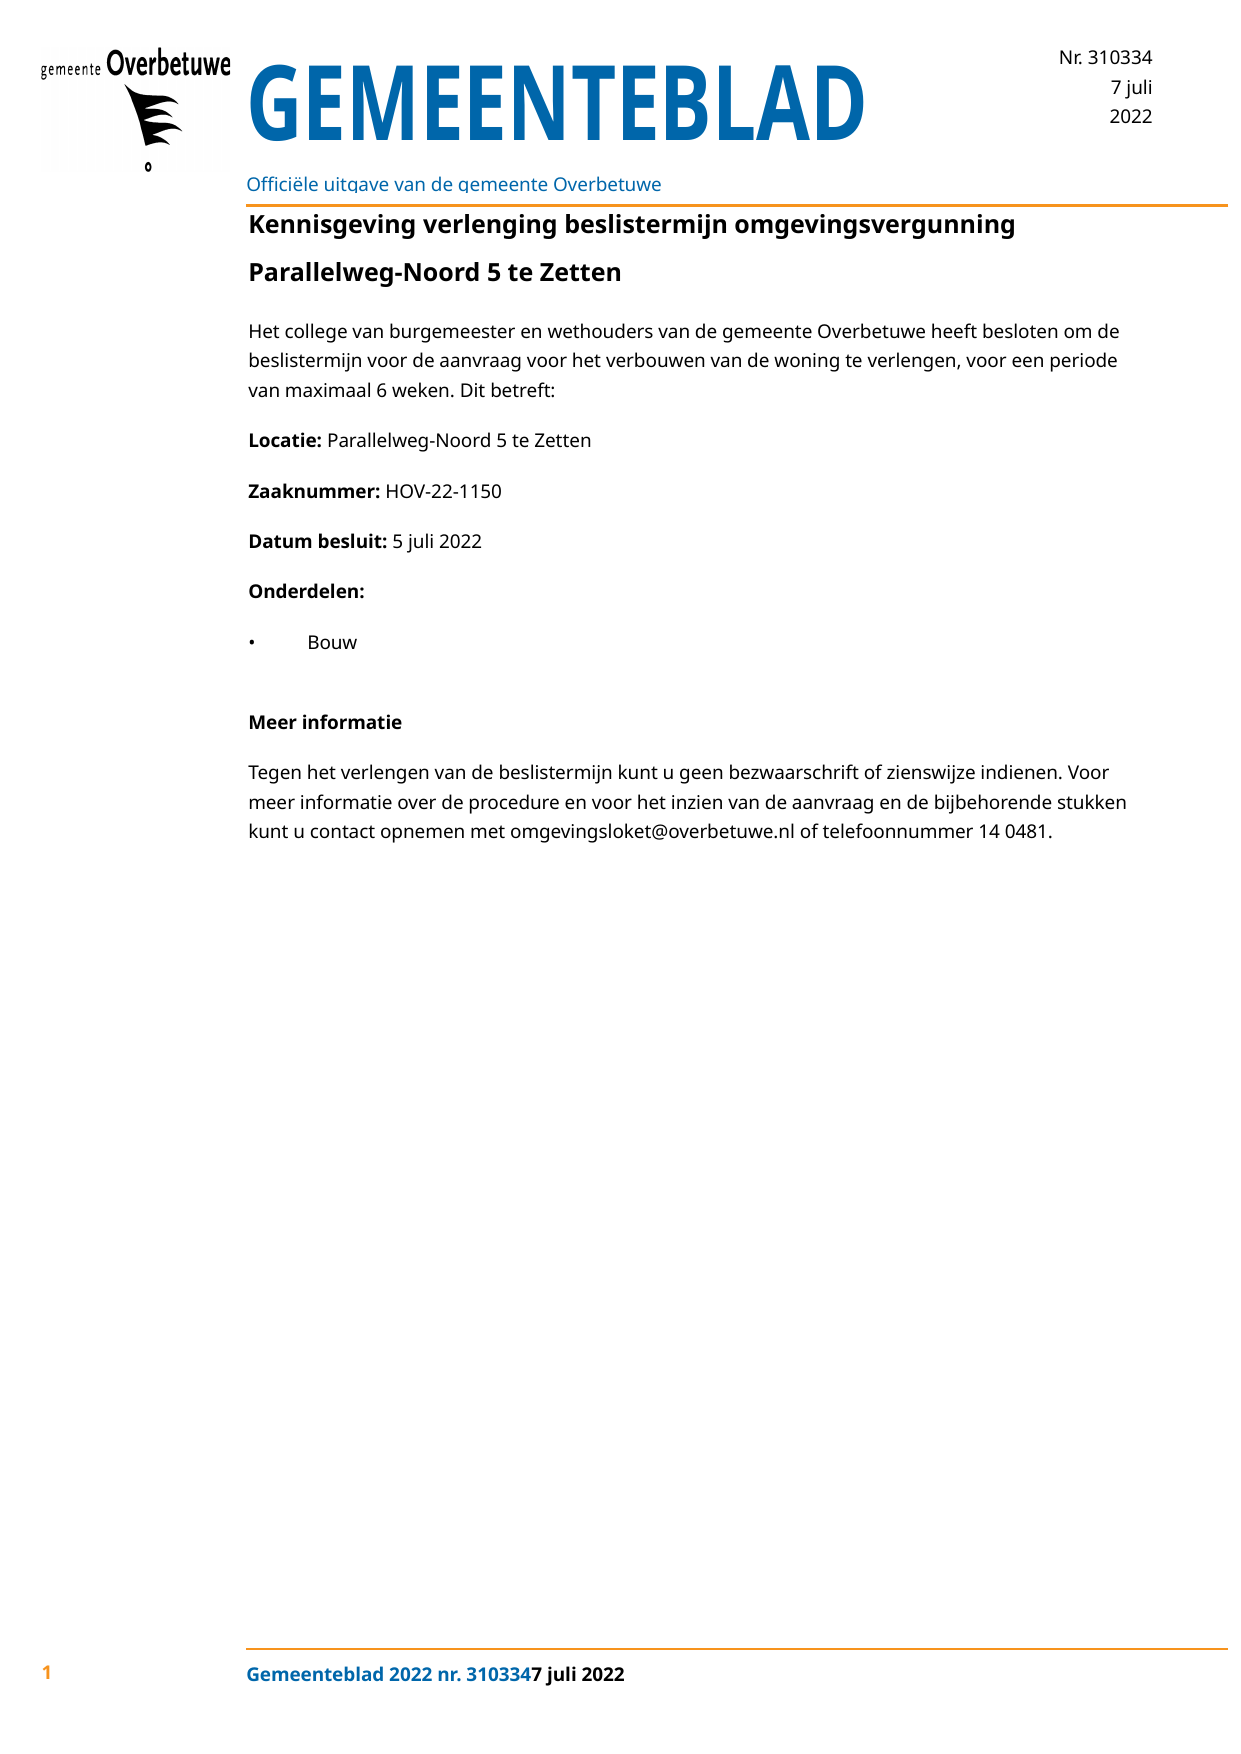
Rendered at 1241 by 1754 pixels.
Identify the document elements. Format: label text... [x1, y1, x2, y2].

text Meer informatie [248, 709, 1152, 735]
text Datum besluit: 5 juli 2022 [248, 528, 1152, 554]
text Kennisgeving verlenging beslistermijn omgevingsvergunning Parallelweg-Noord 5 te Zetten [248, 207, 1152, 288]
text Onderdelen: [248, 579, 1152, 604]
text Het college van burgemeester en wethouders van de gemeente Overbetuwe heeft besloten om de beslistermijn voor de aanvraag voor het verbouwen van de woning te verlengen, voor een periode van maximaal 6 weken. Dit betreft: [248, 318, 1152, 403]
text Tegen het verlengen van de beslistermijn kunt u geen bezwaarschrift of zienswijze indienen. Voor meer informatie over de procedure en voor het inzien van de aanvraag en de bijbehorende stukken kunt u contact opnemen met omgevingsloket@overbetuwe.nl of telefoonnummer 14 0481. [248, 759, 1152, 844]
text Locatie: Parallelweg-Noord 5 te Zetten [248, 427, 1152, 453]
text Zaaknummer: HOV-22-1150 [248, 478, 1152, 504]
list Bouw [248, 629, 1152, 655]
picture [41, 47, 231, 172]
